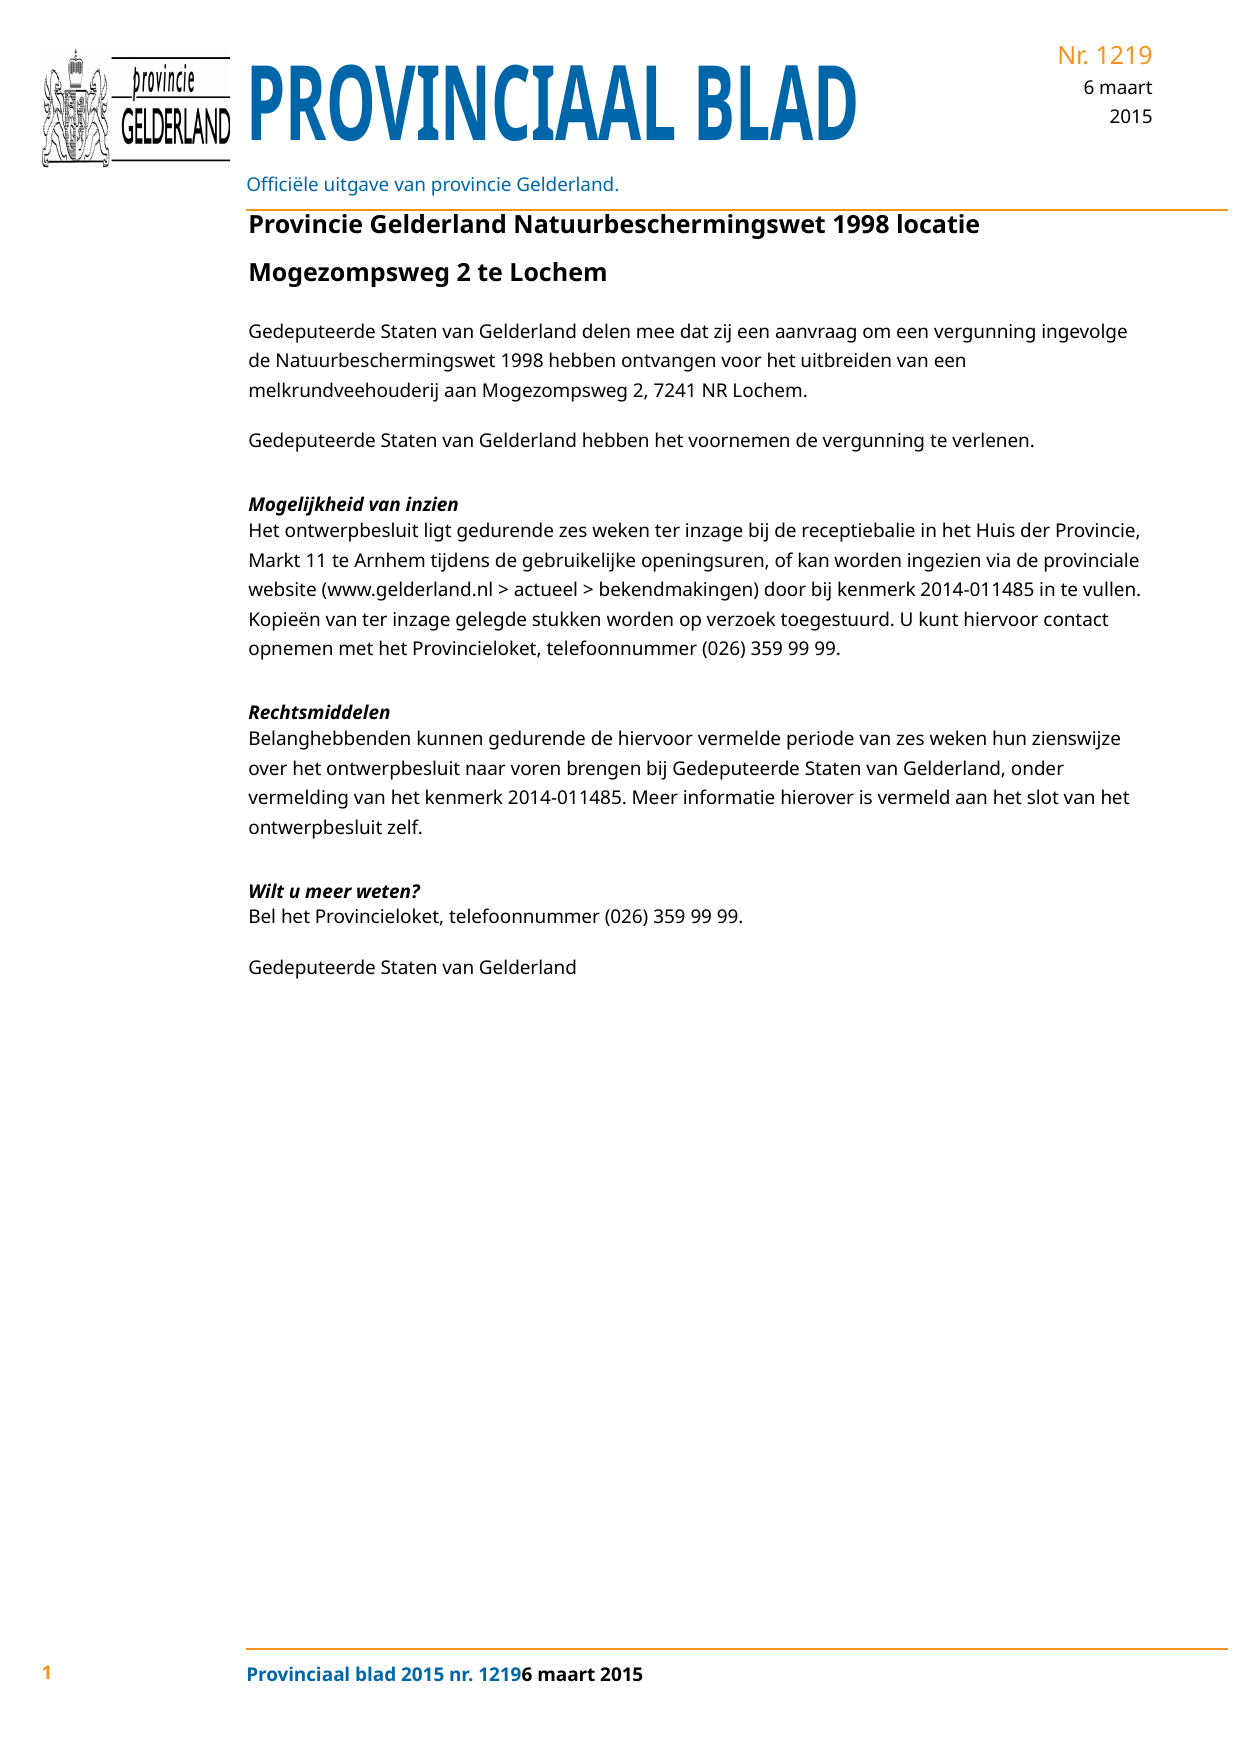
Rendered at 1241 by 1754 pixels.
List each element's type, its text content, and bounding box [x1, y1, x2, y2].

text Belanghebbenden kunnen gedurende de hiervoor vermelde periode van zes weken hun zienswijze over het ontwerpbesluit naar voren brengen bij Gedeputeerde Staten van Gelderland, onder vermelding van het kenmerk 2014-011485. Meer informatie hierover is vermeld aan het slot van het ontwerpbesluit zelf. [248, 725, 1152, 840]
text Rechtsmiddelen [248, 699, 1152, 725]
text Gedeputeerde Staten van Gelderland [248, 954, 1152, 980]
text Het ontwerpbesluit ligt gedurende zes weken ter inzage bij de receptiebalie in het Huis der Provincie, Markt 11 te Arnhem tijdens de gebruikelijke openingsuren, of kan worden ingezien via de provinciale website (www.gelderland.nl > actueel > bekendmakingen) door bij kenmerk 2014-011485 in te vullen. Kopieën van ter inzage gelegde stukken worden op verzoek toegestuurd. U kunt hiervoor contact opnemen met het Provincieloket, telefoonnummer (026) 359 99 99. [248, 517, 1152, 661]
text Wilt u meer weten? [248, 878, 1152, 904]
picture [41, 47, 231, 172]
text Gedeputeerde Staten van Gelderland delen mee dat zij een aanvraag om een vergunning ingevolge de Natuurbeschermingswet 1998 hebben ontvangen voor het uitbreiden van een melkrundveehouderij aan Mogezompsweg 2, 7241 NR Lochem. [248, 318, 1152, 403]
text Bel het Provincieloket, telefoonnummer (026) 359 99 99. [248, 904, 1152, 929]
text Mogelijkheid van inzien [248, 491, 1152, 517]
text Gedeputeerde Staten van Gelderland hebben het voornemen de vergunning te verlenen. [248, 427, 1152, 453]
text Provincie Gelderland Natuurbeschermingswet 1998 locatie Mogezompsweg 2 te Lochem [248, 211, 1152, 288]
